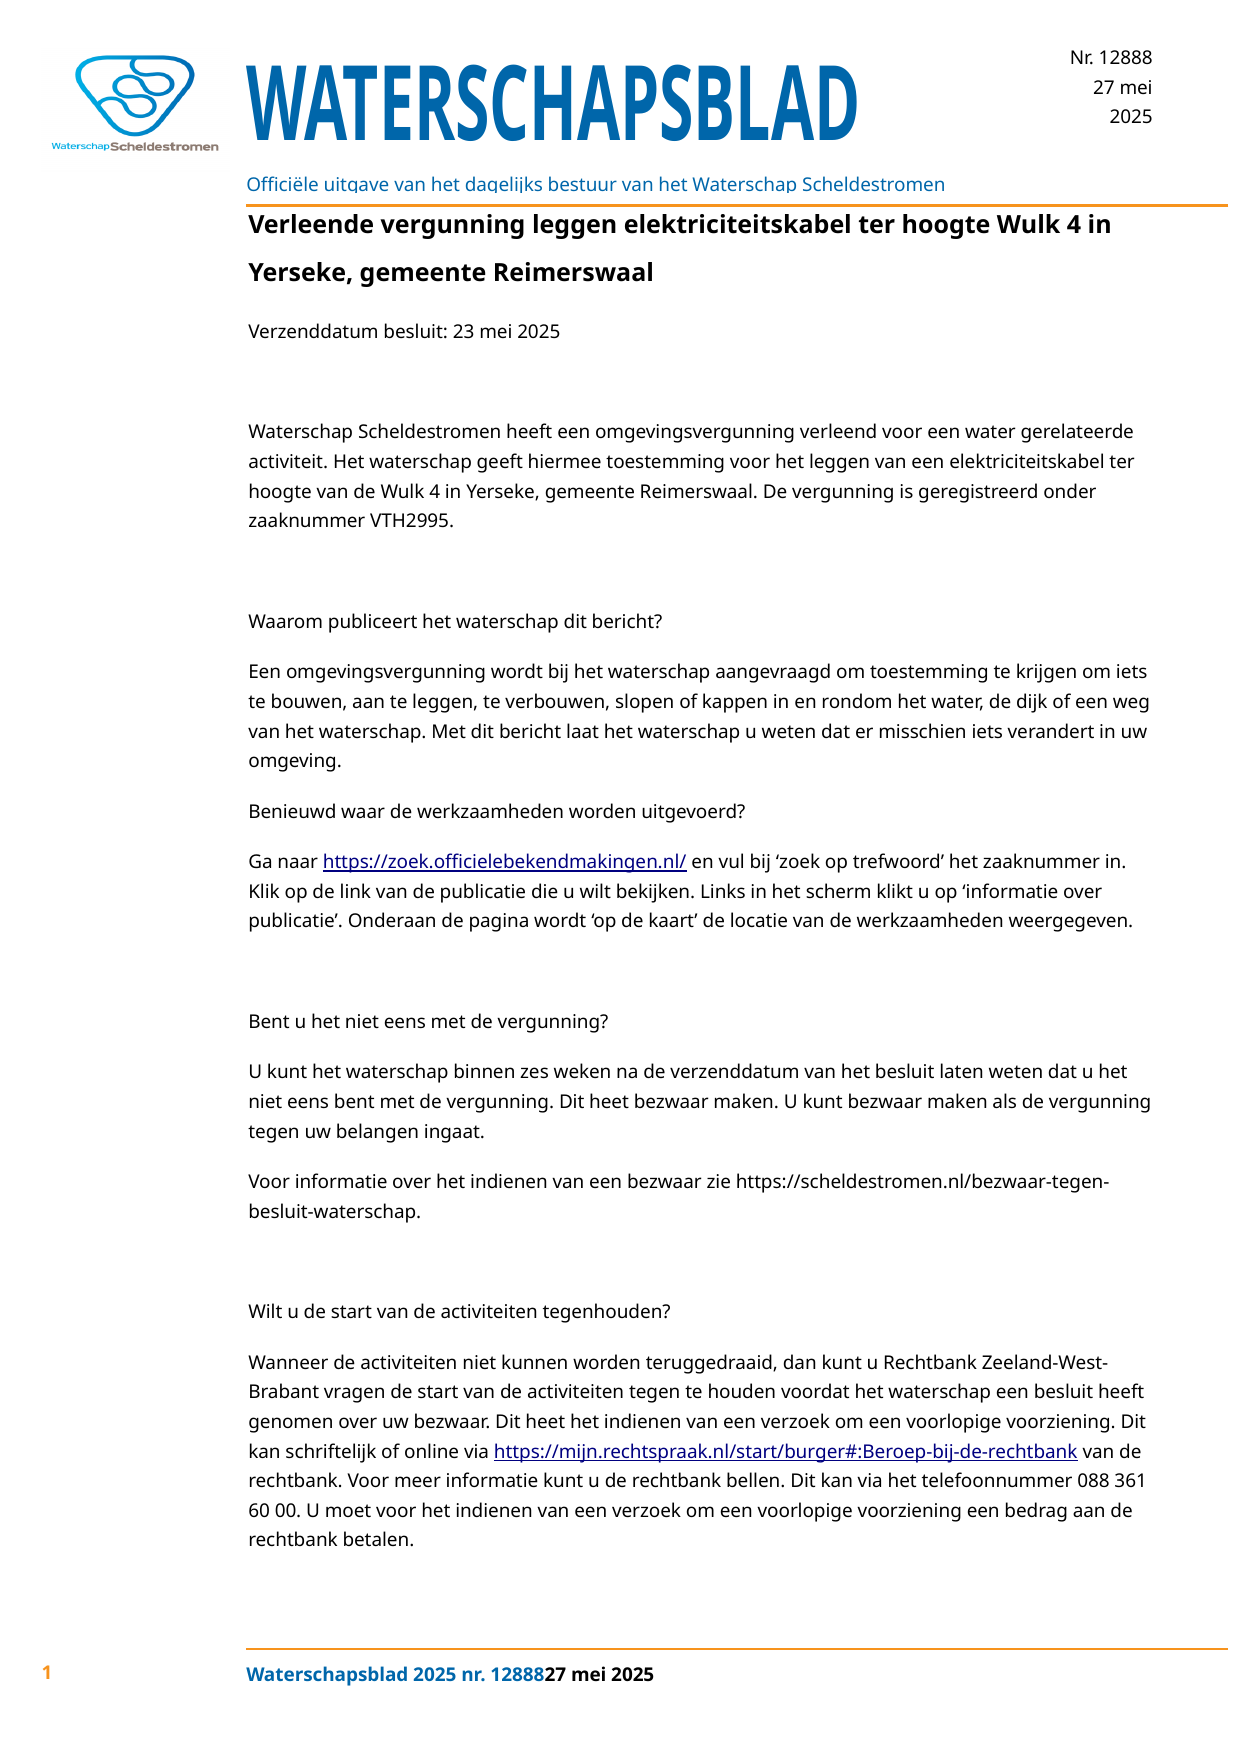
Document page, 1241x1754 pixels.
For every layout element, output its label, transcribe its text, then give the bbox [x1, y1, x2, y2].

text Verzenddatum besluit: 23 mei 2025 [248, 318, 1152, 344]
text Bent u het niet eens met de vergunning? [248, 1008, 1152, 1034]
text Waterschap Scheldestromen heeft een omgevingsvergunning verleend voor een water gerelateerde activiteit. Het waterschap geeft hiermee toestemming voor het leggen van een elektriciteitskabel ter hoogte van de Wulk 4 in Yerseke, gemeente Reimerswaal. De vergunning is geregistreerd onder zaaknummer VTH2995. [248, 419, 1152, 533]
text U kunt het waterschap binnen zes weken na de verzenddatum van het besluit laten weten dat u het niet eens bent met de vergunning. Dit heet bezwaar maken. U kunt bezwaar maken als de vergunning tegen uw belangen ingaat. [248, 1059, 1152, 1144]
text Ga naar https://zoek.officielebekendmakingen.nl/ en vul bij ‘zoek op trefwoord’ het zaaknummer in. Klik op de link van de publicatie die u wilt bekijken. Links in het scherm klikt u op ‘informatie over publicatie’. Onderaan de pagina wordt ‘op de kaart’ de locatie van de werkzaamheden weergegeven. [248, 848, 1152, 933]
picture [41, 47, 231, 172]
text Verleende vergunning leggen elektriciteitskabel ter hoogte Wulk 4 in Yerseke, gemeente Reimerswaal [248, 207, 1152, 288]
text Waarom publiceert het waterschap dit bericht? [248, 608, 1152, 634]
text Wanneer de activiteiten niet kunnen worden teruggedraaid, dan kunt u Rechtbank Zeeland-West-Brabant vragen de start van de activiteiten tegen te houden voordat het waterschap een besluit heeft genomen over uw bezwaar. Dit heet het indienen van een verzoek om een voorlopige voorziening. Dit kan schriftelijk of online via https://mijn.rechtspraak.nl/start/burger#:Beroep-bij-de-rechtbank van de rechtbank. Voor meer informatie kunt u de rechtbank bellen. Dit kan via het telefoonnummer 088 361 60 00. U moet voor het indienen van een verzoek om een voorlopige voorziening een bedrag aan de rechtbank betalen. [248, 1349, 1152, 1552]
text Voor informatie over het indienen van een bezwaar zie https://scheldestromen.nl/bezwaar-tegen-besluit-waterschap. [248, 1168, 1152, 1224]
text Benieuwd waar de werkzaamheden worden uitgevoerd? [248, 798, 1152, 824]
text Een omgevingsvergunning wordt bij het waterschap aangevraagd om toestemming te krijgen om iets te bouwen, aan te leggen, te verbouwen, slopen of kappen in en rondom het water, de dijk of een weg van het waterschap. Met dit bericht laat het waterschap u weten dat er misschien iets verandert in uw omgeving. [248, 659, 1152, 773]
text Wilt u de start van de activiteiten tegenhouden? [248, 1299, 1152, 1324]
